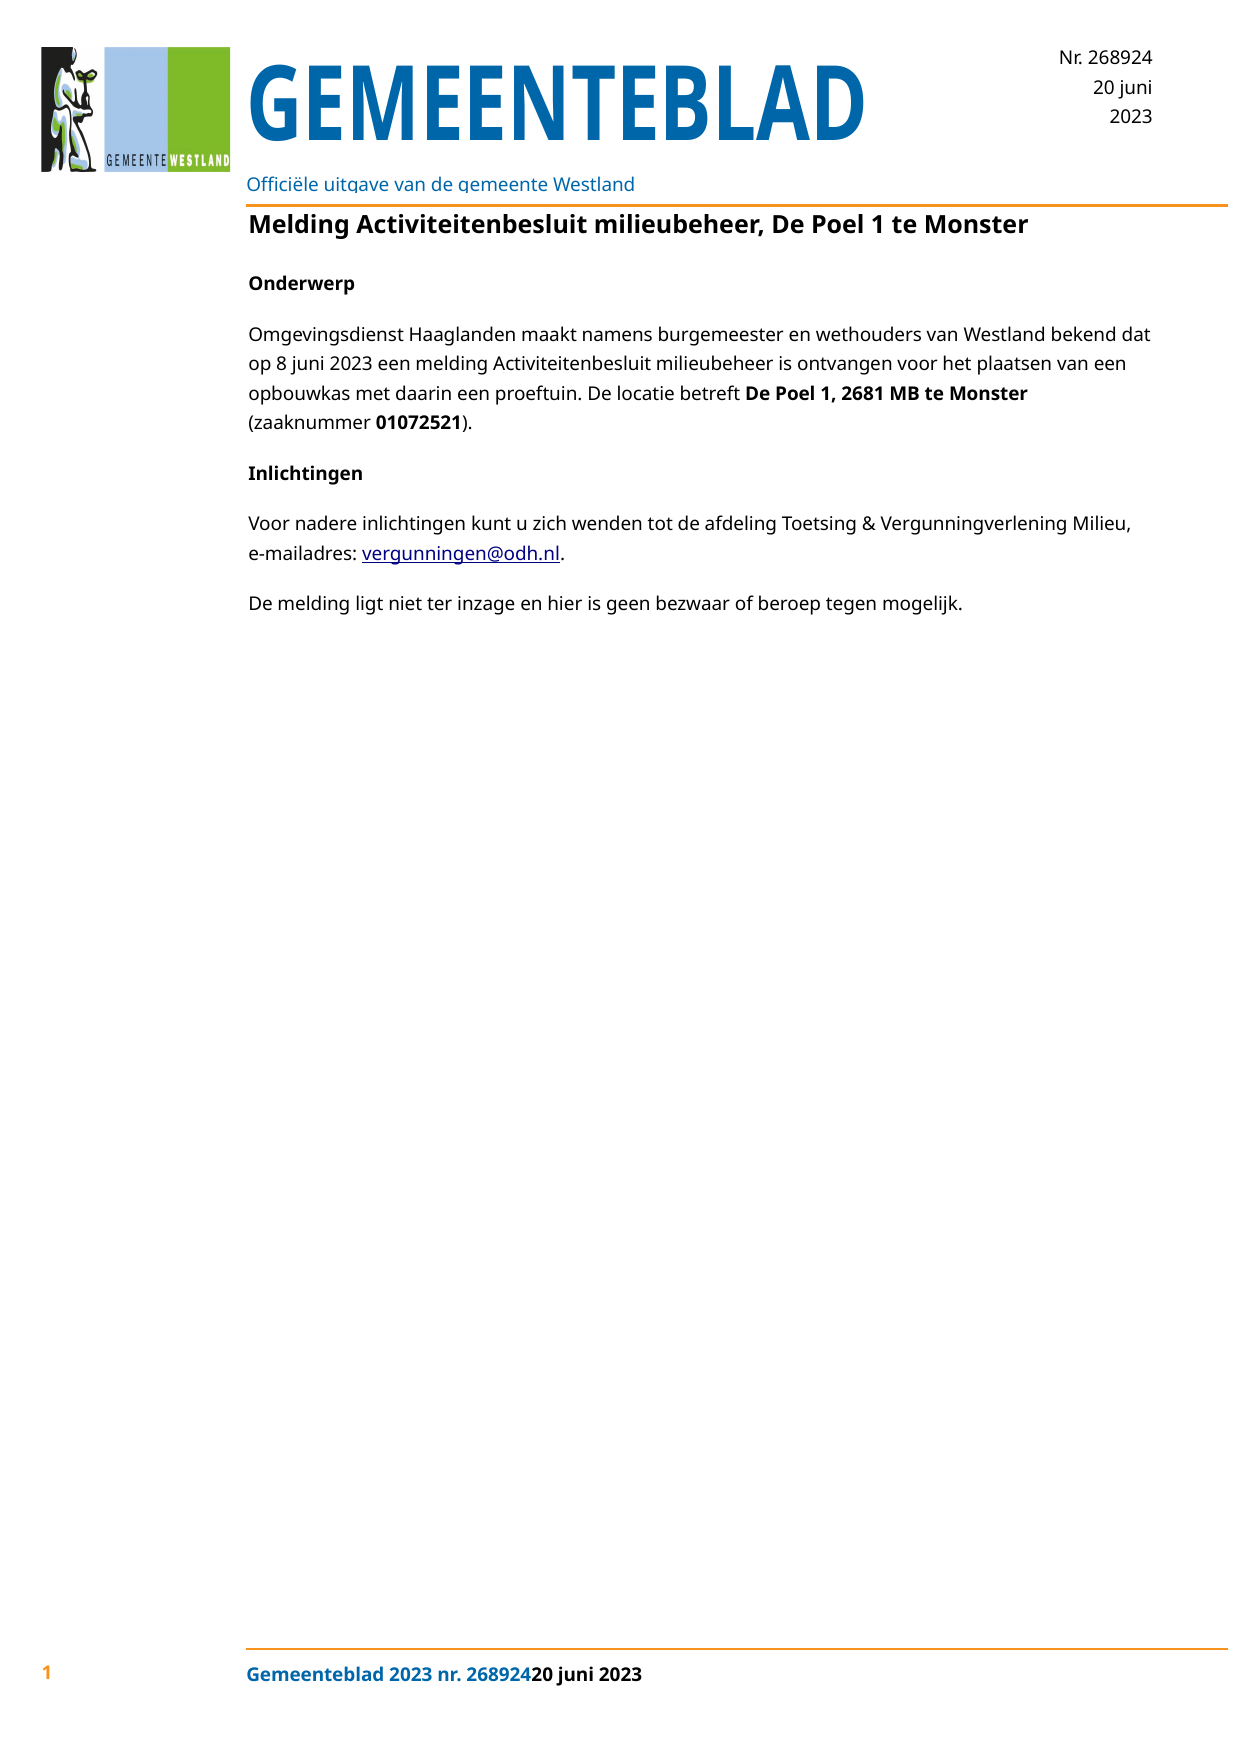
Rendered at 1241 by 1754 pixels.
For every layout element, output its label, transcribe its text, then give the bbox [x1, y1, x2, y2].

text Voor nadere inlichtingen kunt u zich wenden tot de afdeling Toetsing & Vergunningverlening Milieu, e-mailadres: vergunningen@odh.nl. [248, 510, 1152, 566]
picture [41, 47, 231, 172]
text De melding ligt niet ter inzage en hier is geen bezwaar of beroep tegen mogelijk. [248, 590, 1152, 616]
text Inlichtingen [248, 460, 1152, 486]
text Onderwerp [248, 270, 1152, 296]
text Omgevingsdienst Haaglanden maakt namens burgemeester en wethouders van Westland bekend dat op 8 juni 2023 een melding Activiteitenbesluit milieubeheer is ontvangen voor het plaatsen van een opbouwkas met daarin een proeftuin. De locatie betreft De Poel 1, 2681 MB te Monster (zaaknummer 01072521). [248, 321, 1152, 435]
text Melding Activiteitenbesluit milieubeheer, De Poel 1 te Monster [248, 207, 1152, 241]
